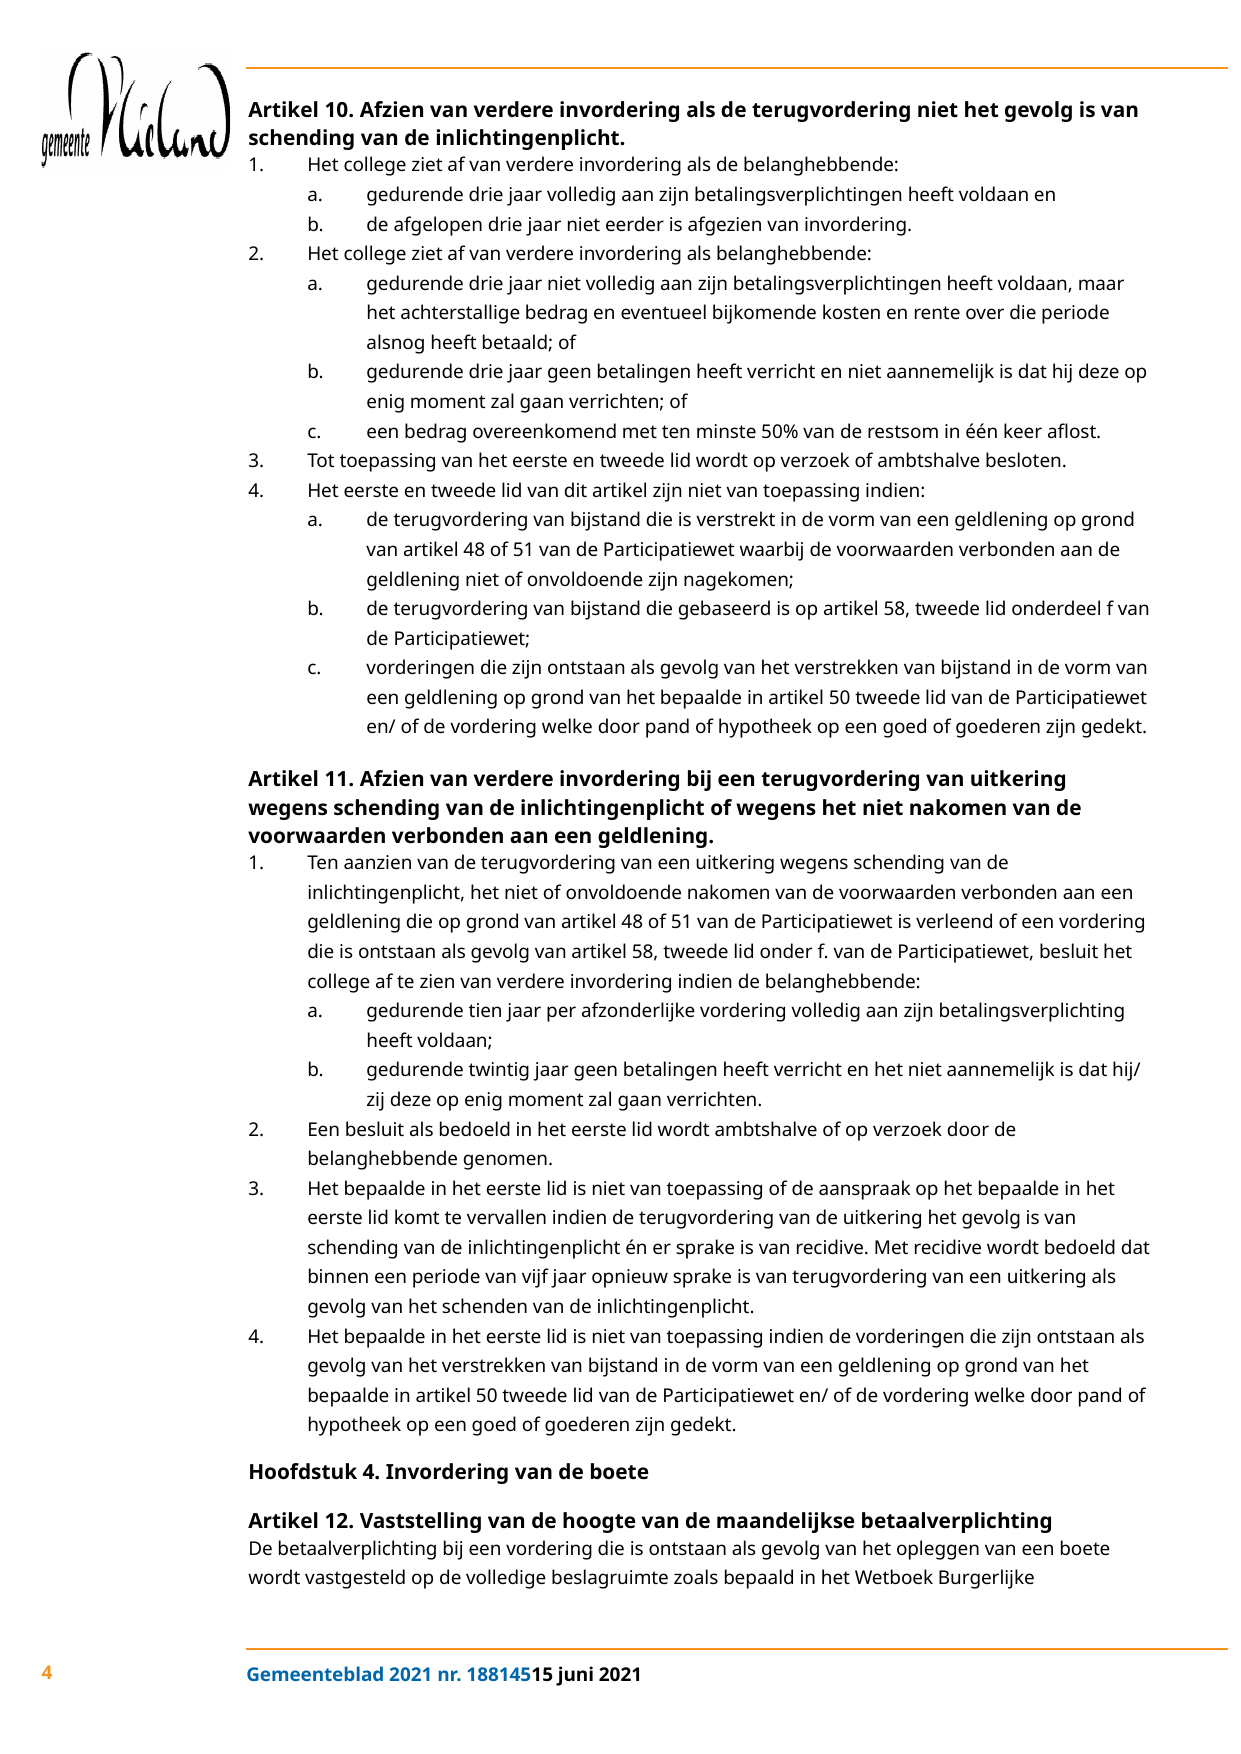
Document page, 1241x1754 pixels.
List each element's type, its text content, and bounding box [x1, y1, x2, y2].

list gedurende tien jaar per afzonderlijke vordering volledig aan zijn betalingsverplichting heeft voldaan; [307, 997, 1152, 1053]
text Hoofdstuk 4. Invordering van de boete [248, 1457, 1152, 1486]
list de terugvordering van bijstand die is verstrekt in de vorm van een geldlening op grond van artikel 48 of 51 van de Participatiewet waarbij de voorwaarden verbonden aan de geldlening niet of onvoldoende zijn nagekomen; [307, 507, 1152, 592]
list Een besluit als bedoeld in het eerste lid wordt ambtshalve of op verzoek door de belanghebbende genomen. [248, 1116, 1152, 1171]
list Ten aanzien van de terugvordering van een uitkering wegens schending van de inlichtingenplicht, het niet of onvoldoende nakomen van de voorwaarden verbonden aan een geldlening die op grond van artikel 48 of 51 van de Participatiewet is verleend of een vordering die is ontstaan als gevolg van artikel 58, tweede lid onder f. van de Participatiewet, besluit het college af te zien van verdere invordering indien de belanghebbende: [248, 849, 1152, 993]
list een bedrag overeenkomend met ten minste 50% van de restsom in één keer aflost. [307, 418, 1152, 444]
picture [41, 47, 231, 172]
list gedurende drie jaar niet volledig aan zijn betalingsverplichtingen heeft voldaan, maar het achterstallige bedrag en eventueel bijkomende kosten en rente over die periode alsnog heeft betaald; of [307, 270, 1152, 355]
list de terugvordering van bijstand die gebaseerd is op artikel 58, tweede lid onderdeel f van de Participatiewet; [307, 595, 1152, 651]
list gedurende drie jaar volledig aan zijn betalingsverplichtingen heeft voldaan en [307, 181, 1152, 207]
list Het bepaalde in het eerste lid is niet van toepassing of de aanspraak op het bepaalde in het eerste lid komt te vervallen indien de terugvordering van de uitkering het gevolg is van schending van de inlichtingenplicht én er sprake is van recidive. Met recidive wordt bedoeld dat binnen een periode van vijf jaar opnieuw sprake is van terugvordering van een uitkering als gevolg van het schenden van de inlichtingenplicht. [248, 1175, 1152, 1319]
text De betaalverplichting bij een vordering die is ontstaan als gevolg van het opleggen van een boete wordt vastgesteld op de volledige beslagruimte zoals bepaald in het Wetboek Burgerlijke [248, 1535, 1152, 1590]
list vorderingen die zijn ontstaan als gevolg van het verstrekken van bijstand in de vorm van een geldlening op grond van het bepaalde in artikel 50 tweede lid van de Participatiewet en/ of de vordering welke door pand of hypotheek op een goed of goederen zijn gedekt. [307, 654, 1152, 739]
list Het bepaalde in het eerste lid is niet van toepassing indien de vorderingen die zijn ontstaan als gevolg van het verstrekken van bijstand in de vorm van een geldlening op grond van het bepaalde in artikel 50 tweede lid van de Participatiewet en/ of de vordering welke door pand of hypotheek op een goed of goederen zijn gedekt. [248, 1323, 1152, 1437]
text Artikel 11. Afzien van verdere invordering bij een terugvordering van uitkering wegens schending van de inlichtingenplicht of wegens het niet nakomen van de voorwaarden verbonden aan een geldlening. [248, 764, 1152, 849]
list gedurende twintig jaar geen betalingen heeft verricht en het niet aannemelijk is dat hij/ zij deze op enig moment zal gaan verrichten. [307, 1057, 1152, 1112]
text Artikel 10. Afzien van verdere invordering als de terugvordering niet het gevolg is van schending van de inlichtingenplicht. [248, 95, 1152, 152]
text Artikel 12. Vaststelling van de hoogte van de maandelijkse betaalverplichting [248, 1506, 1152, 1535]
list de afgelopen drie jaar niet eerder is afgezien van invordering. [307, 211, 1152, 237]
list Het college ziet af van verdere invordering als belanghebbende: [248, 240, 1152, 266]
list gedurende drie jaar geen betalingen heeft verricht en niet aannemelijk is dat hij deze op enig moment zal gaan verrichten; of [307, 359, 1152, 414]
list Het college ziet af van verdere invordering als de belanghebbende: [248, 152, 1152, 177]
list Tot toepassing van het eerste en tweede lid wordt op verzoek of ambtshalve besloten. [248, 447, 1152, 473]
list Het eerste en tweede lid van dit artikel zijn niet van toepassing indien: [248, 477, 1152, 503]
